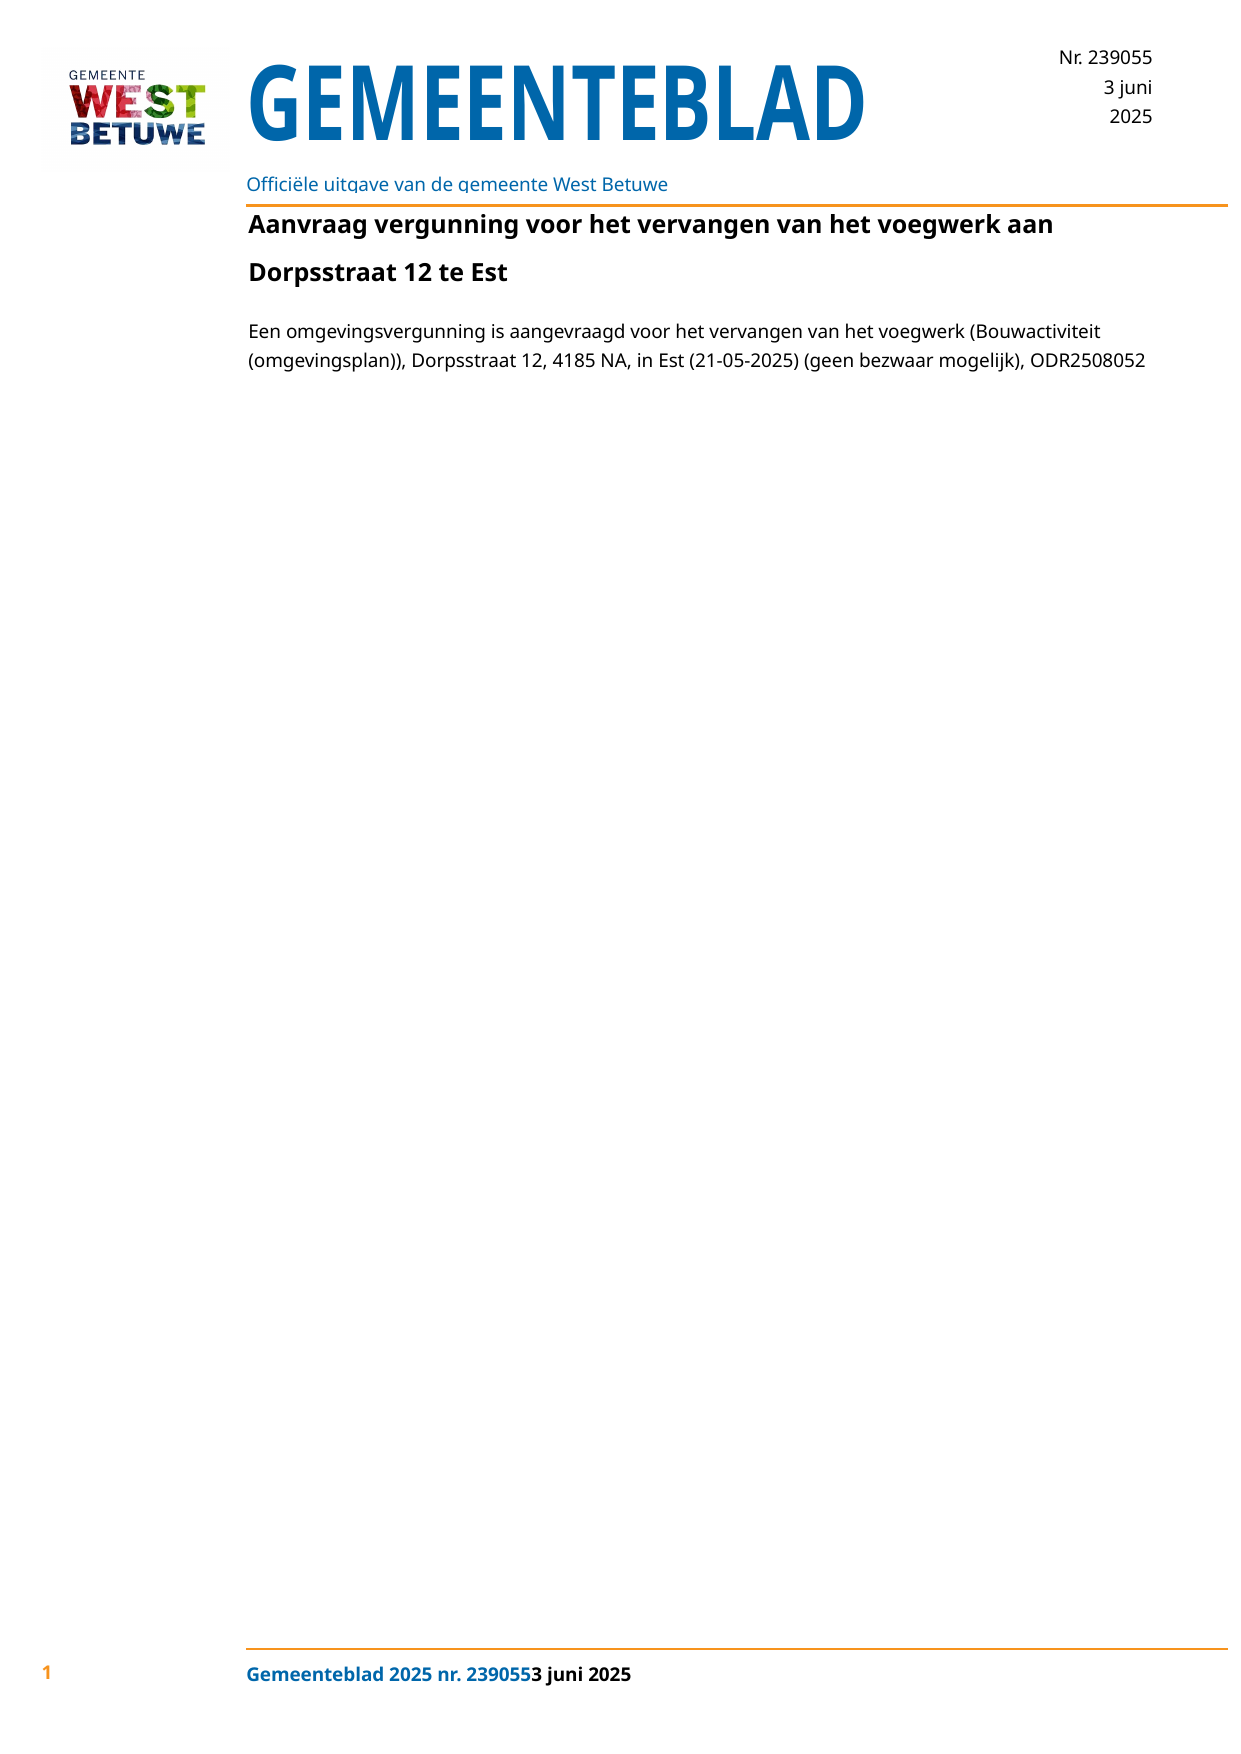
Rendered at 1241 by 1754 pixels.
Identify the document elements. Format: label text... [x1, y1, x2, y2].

text Een omgevingsvergunning is aangevraagd voor het vervangen van het voegwerk (Bouwactiviteit (omgevingsplan)), Dorpsstraat 12, 4185 NA, in Est (21-05-2025) (geen bezwaar mogelijk), ODR2508052 [248, 318, 1152, 373]
picture [41, 47, 231, 172]
text Aanvraag vergunning voor het vervangen van het voegwerk aan Dorpsstraat 12 te Est [248, 207, 1152, 288]
